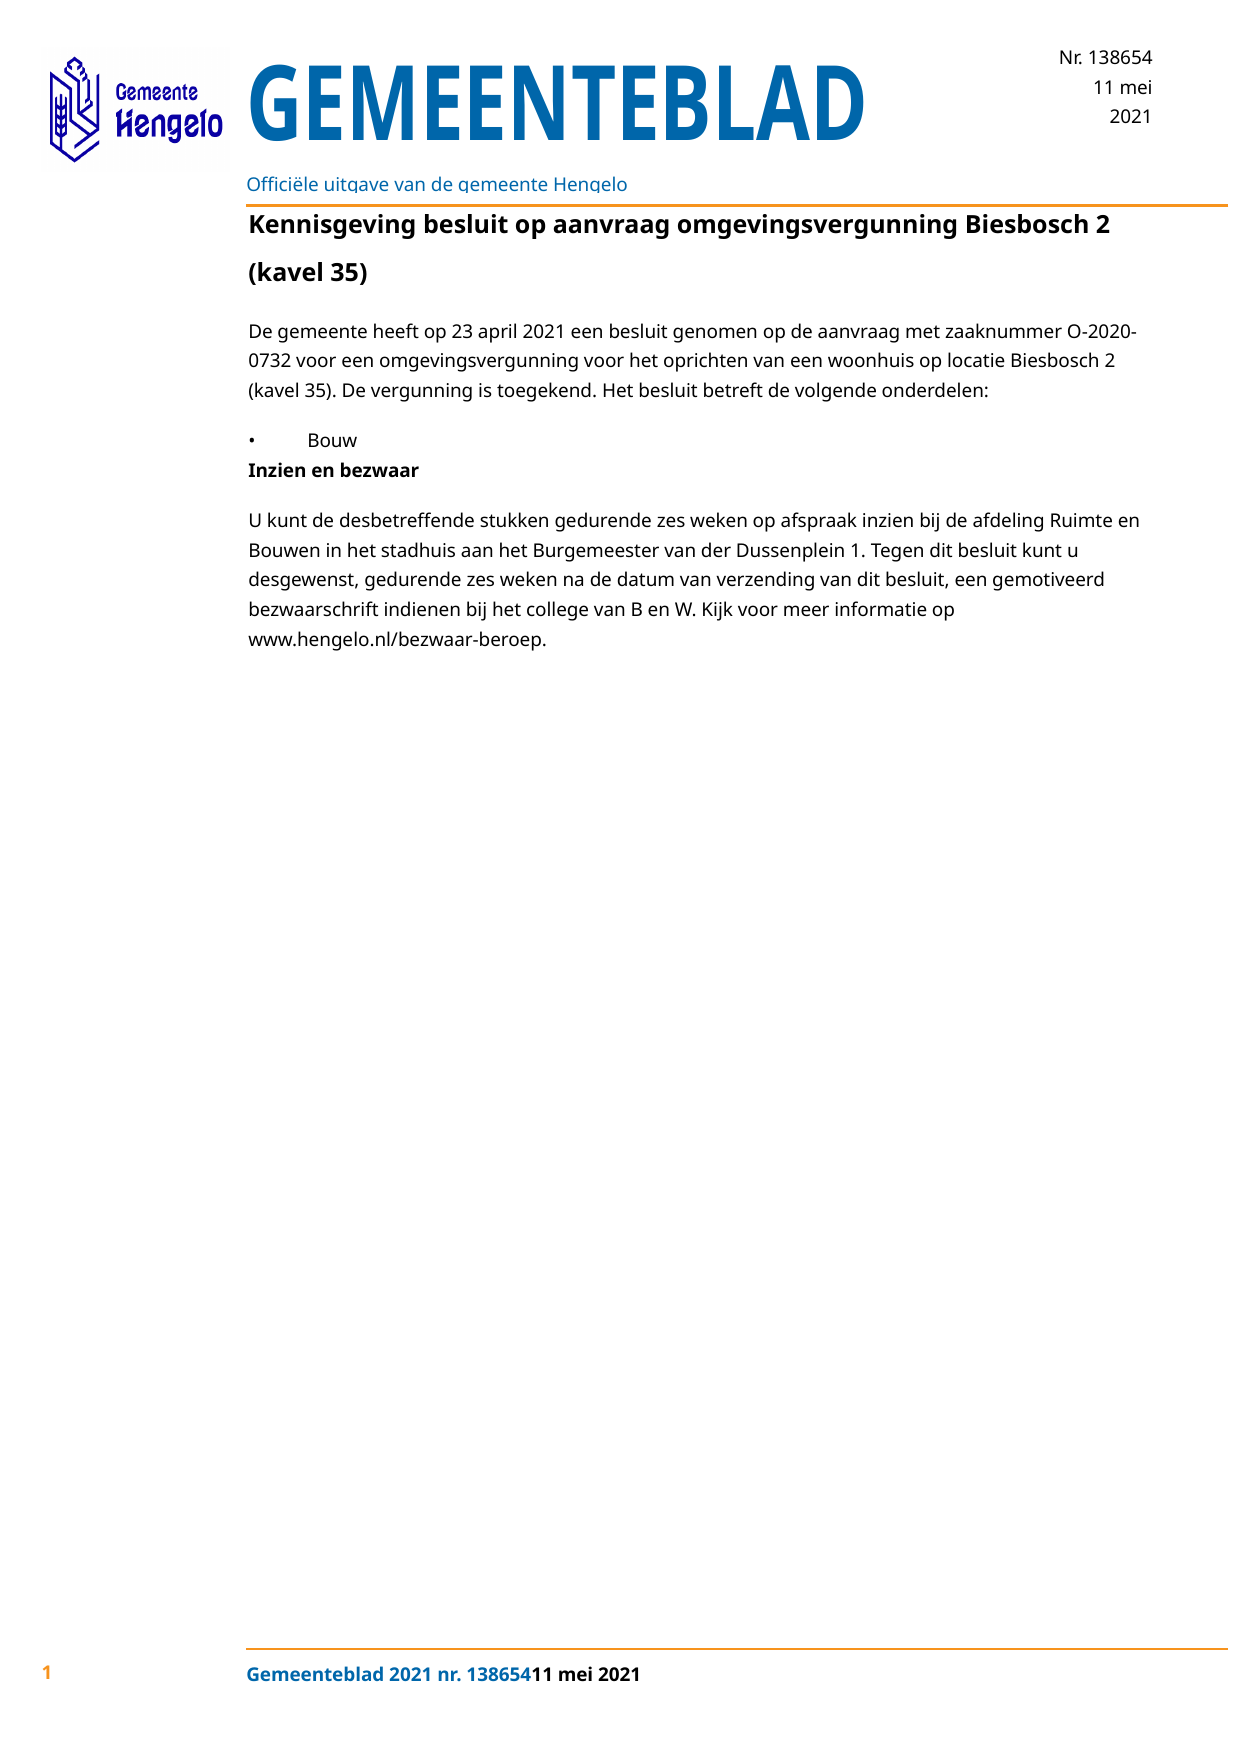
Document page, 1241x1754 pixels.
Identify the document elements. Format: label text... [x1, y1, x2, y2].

text Kennisgeving besluit op aanvraag omgevingsvergunning Biesbosch 2 (kavel 35) [248, 207, 1152, 288]
text De gemeente heeft op 23 april 2021 een besluit genomen op de aanvraag met zaaknummer O-2020-0732 voor een omgevingsvergunning voor het oprichten van een woonhuis op locatie Biesbosch 2 (kavel 35). De vergunning is toegekend. Het besluit betreft de volgende onderdelen: [248, 318, 1152, 403]
picture [41, 47, 231, 172]
list Bouw [248, 427, 1152, 453]
text U kunt de desbetreffende stukken gedurende zes weken op afspraak inzien bij de afdeling Ruimte en Bouwen in het stadhuis aan het Burgemeester van der Dussenplein 1. Tegen dit besluit kunt u desgewenst, gedurende zes weken na de datum van verzending van dit besluit, een gemotiveerd bezwaarschrift indienen bij het college van B en W. Kijk voor meer informatie op www.hengelo.nl/bezwaar-beroep. [248, 507, 1152, 652]
text Inzien en bezwaar [248, 457, 1152, 483]
